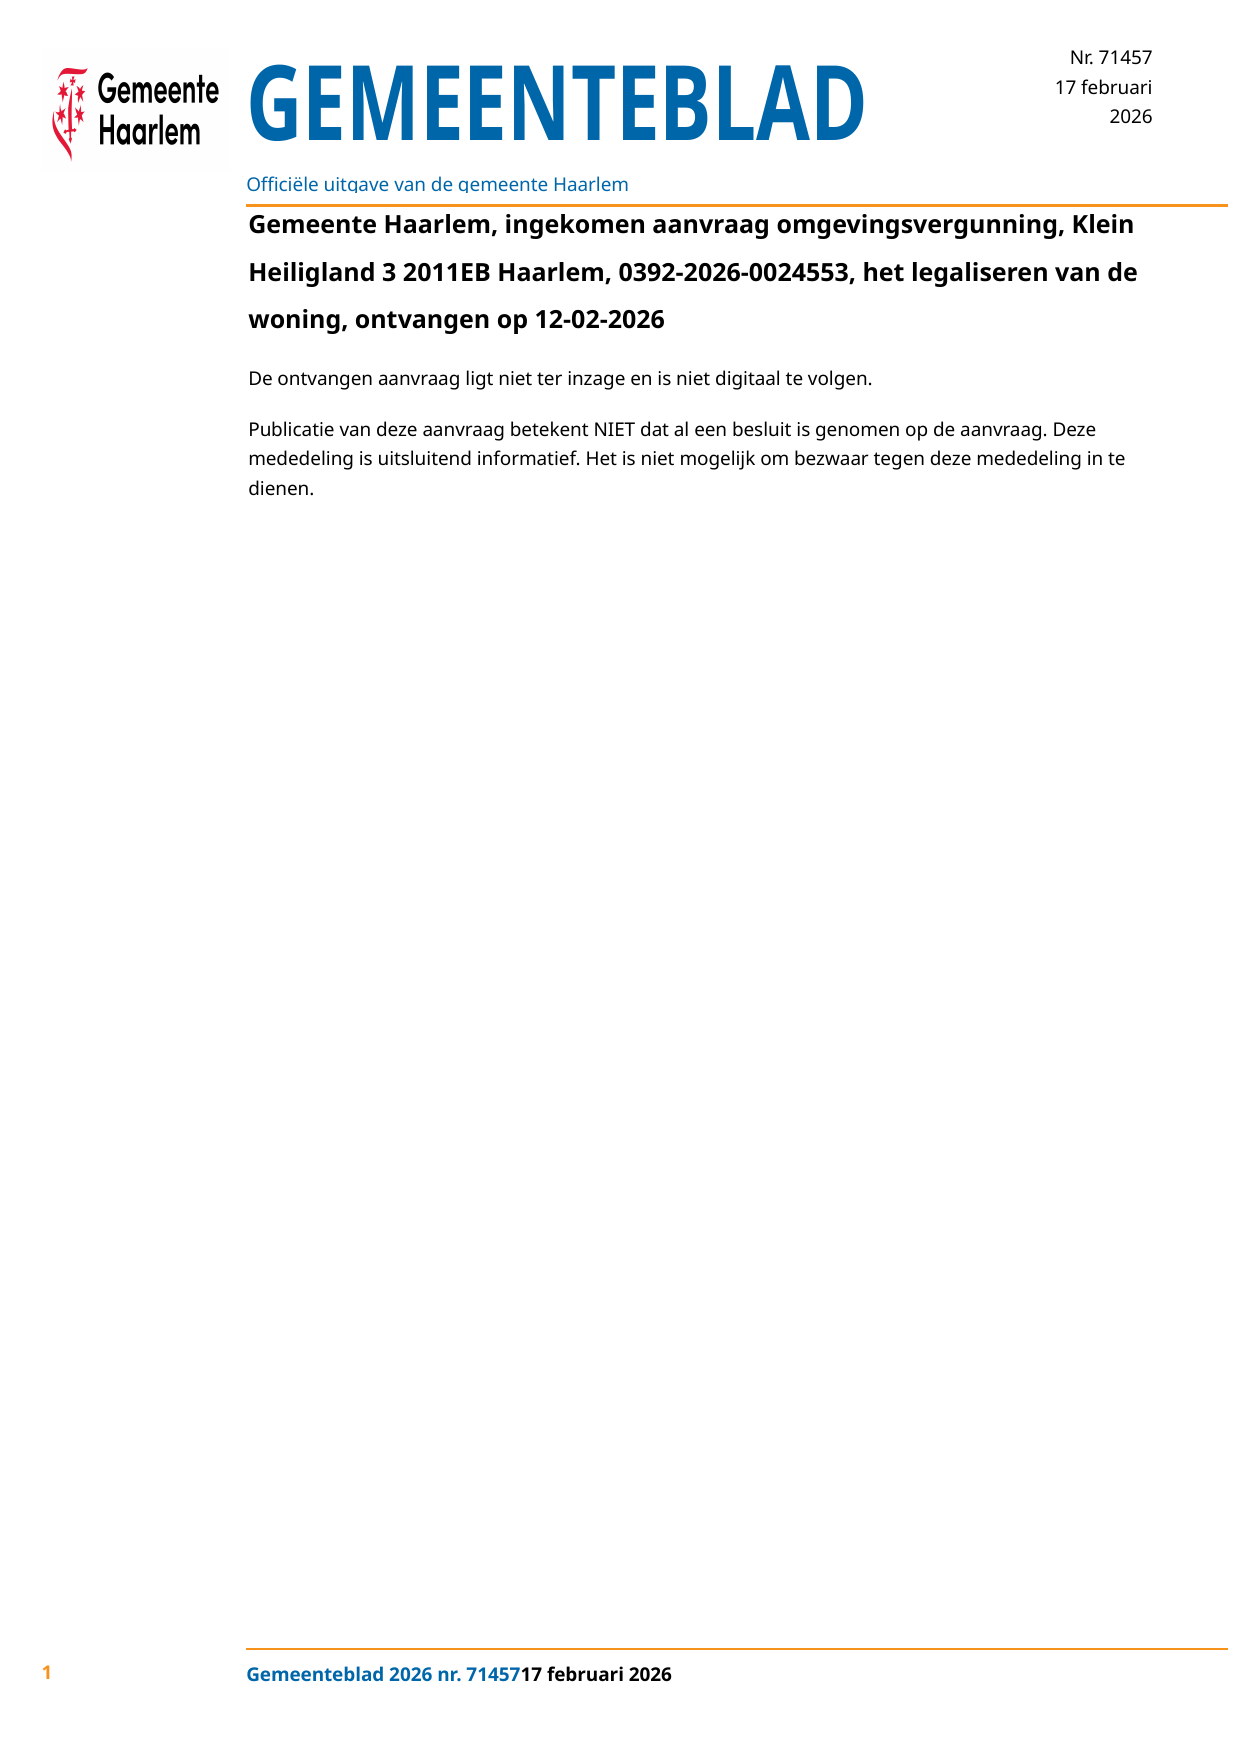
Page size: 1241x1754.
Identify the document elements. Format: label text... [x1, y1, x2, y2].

text Publicatie van deze aanvraag betekent NIET dat al een besluit is genomen op de aanvraag. Deze mededeling is uitsluitend informatief. Het is niet mogelijk om bezwaar tegen deze mededeling in te dienen. [248, 416, 1152, 501]
text Gemeente Haarlem, ingekomen aanvraag omgevingsvergunning, Klein Heiligland 3 2011EB Haarlem, 0392-2026-0024553, het legaliseren van de woning, ontvangen op 12-02-2026 [248, 207, 1152, 336]
text De ontvangen aanvraag ligt niet ter inzage en is niet digitaal te volgen. [248, 366, 1152, 391]
picture [41, 47, 231, 172]
